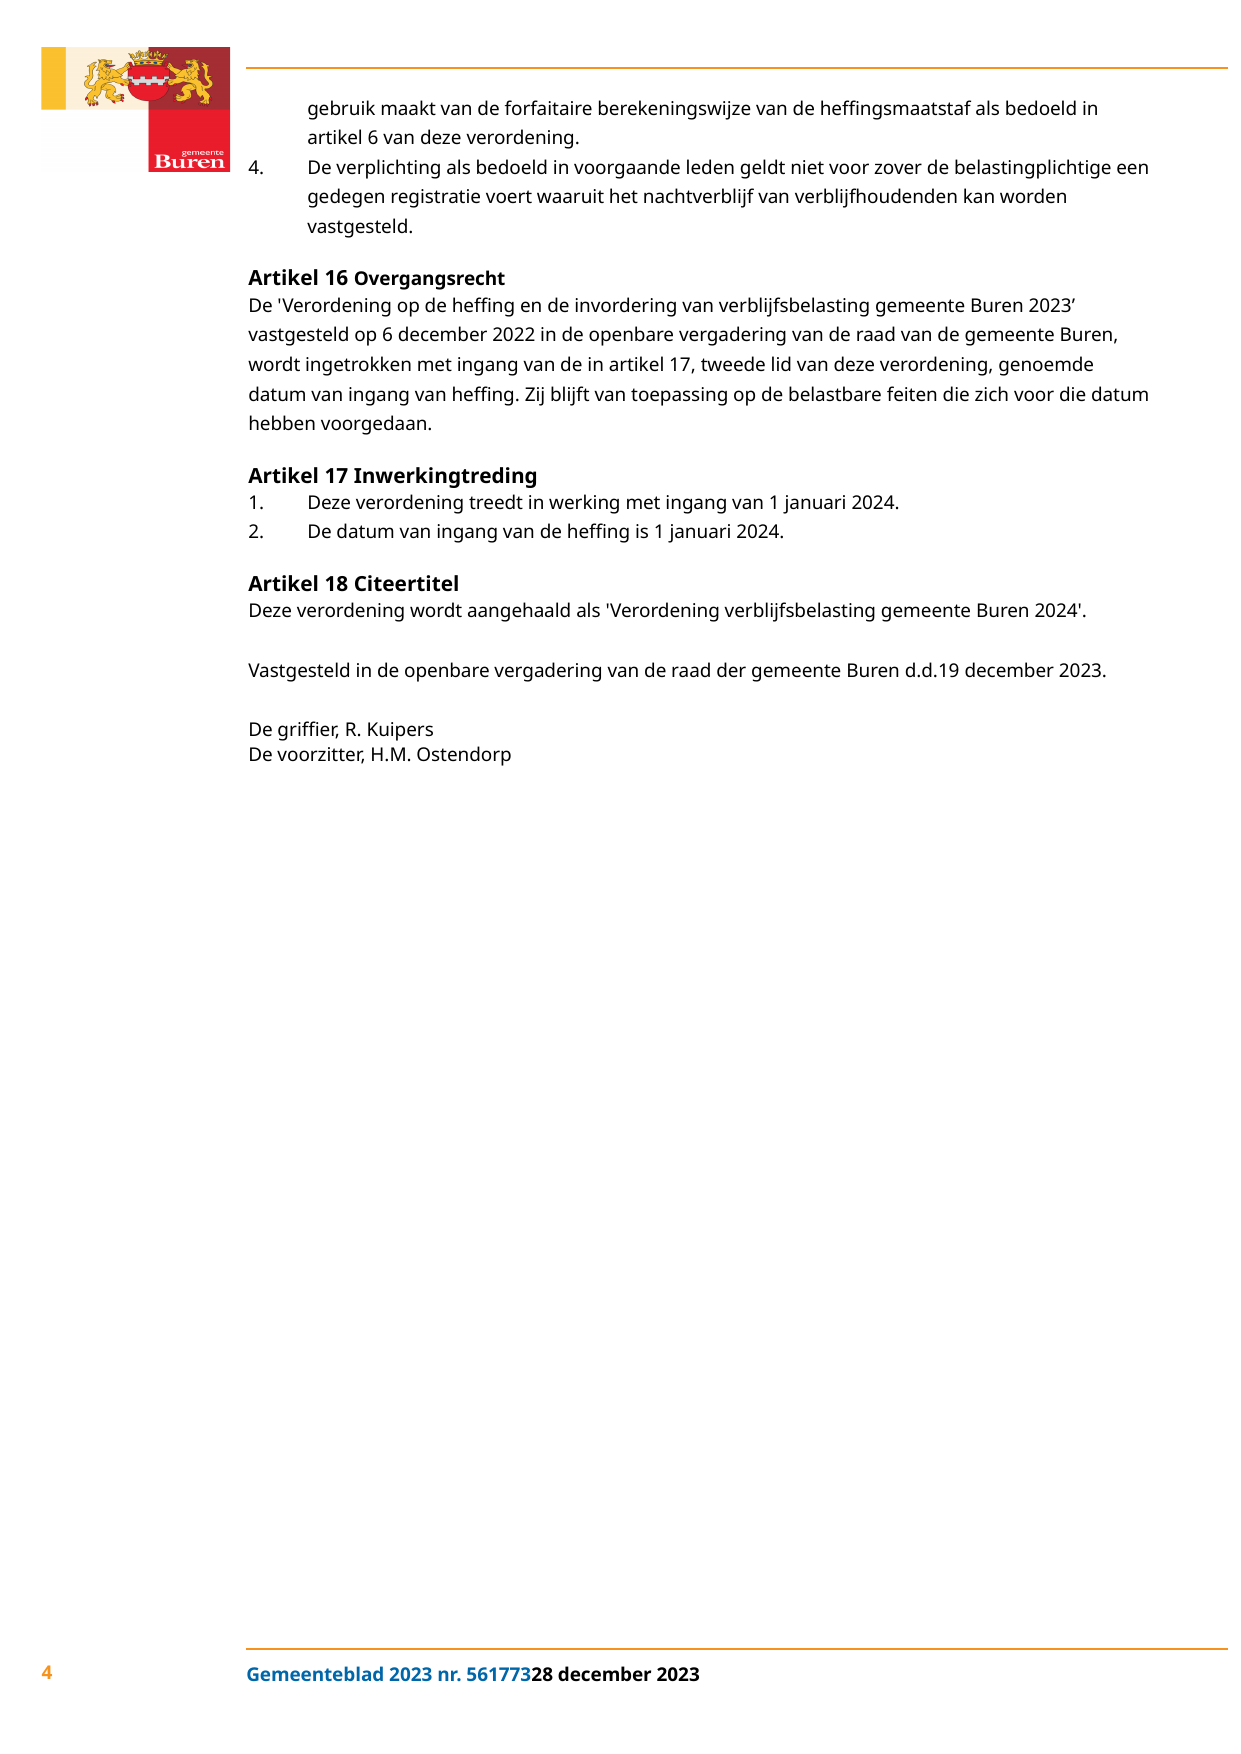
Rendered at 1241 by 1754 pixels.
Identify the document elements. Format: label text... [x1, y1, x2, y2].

text De griffier, R. Kuipers [248, 716, 1152, 742]
text De 'Verordening op de heffing en de invordering van verblijfsbelasting gemeente Buren 2023’ vastgesteld op 6 december 2022 in de openbare vergadering van de raad van de gemeente Buren, wordt ingetrokken met ingang van de in artikel 17, tweede lid van deze verordening, genoemde datum van ingang van heffing. Zij blijft van toepassing op de belastbare feiten die zich voor die datum hebben voorgedaan. [248, 292, 1152, 436]
text Deze verordening wordt aangehaald als 'Verordening verblijfsbelasting gemeente Buren 2024'. [248, 598, 1152, 623]
list gebruik maakt van de forfaitaire berekeningswijze van de heffingsmaatstaf als bedoeld in artikel 6 van deze verordening. [248, 95, 1152, 150]
picture [41, 47, 231, 172]
list De datum van ingang van de heffing is 1 januari 2024. [248, 519, 1152, 544]
list Deze verordening treedt in werking met ingang van 1 januari 2024. [248, 489, 1152, 515]
text De voorzitter, H.M. Ostendorp [248, 742, 1152, 767]
list De verplichting als bedoeld in voorgaande leden geldt niet voor zover de belastingplichtige een gedegen registratie voert waaruit het nachtverblijf van verblijfhoudenden kan worden vastgesteld. [248, 154, 1152, 239]
text Artikel 17 Inwerkingtreding [248, 461, 1152, 489]
text Artikel 18 Citeertitel [248, 569, 1152, 598]
text Artikel 16 Overgangsrecht [248, 263, 1152, 292]
text Vastgesteld in de openbare vergadering van de raad der gemeente Buren d.d.19 december 2023. [248, 657, 1152, 682]
